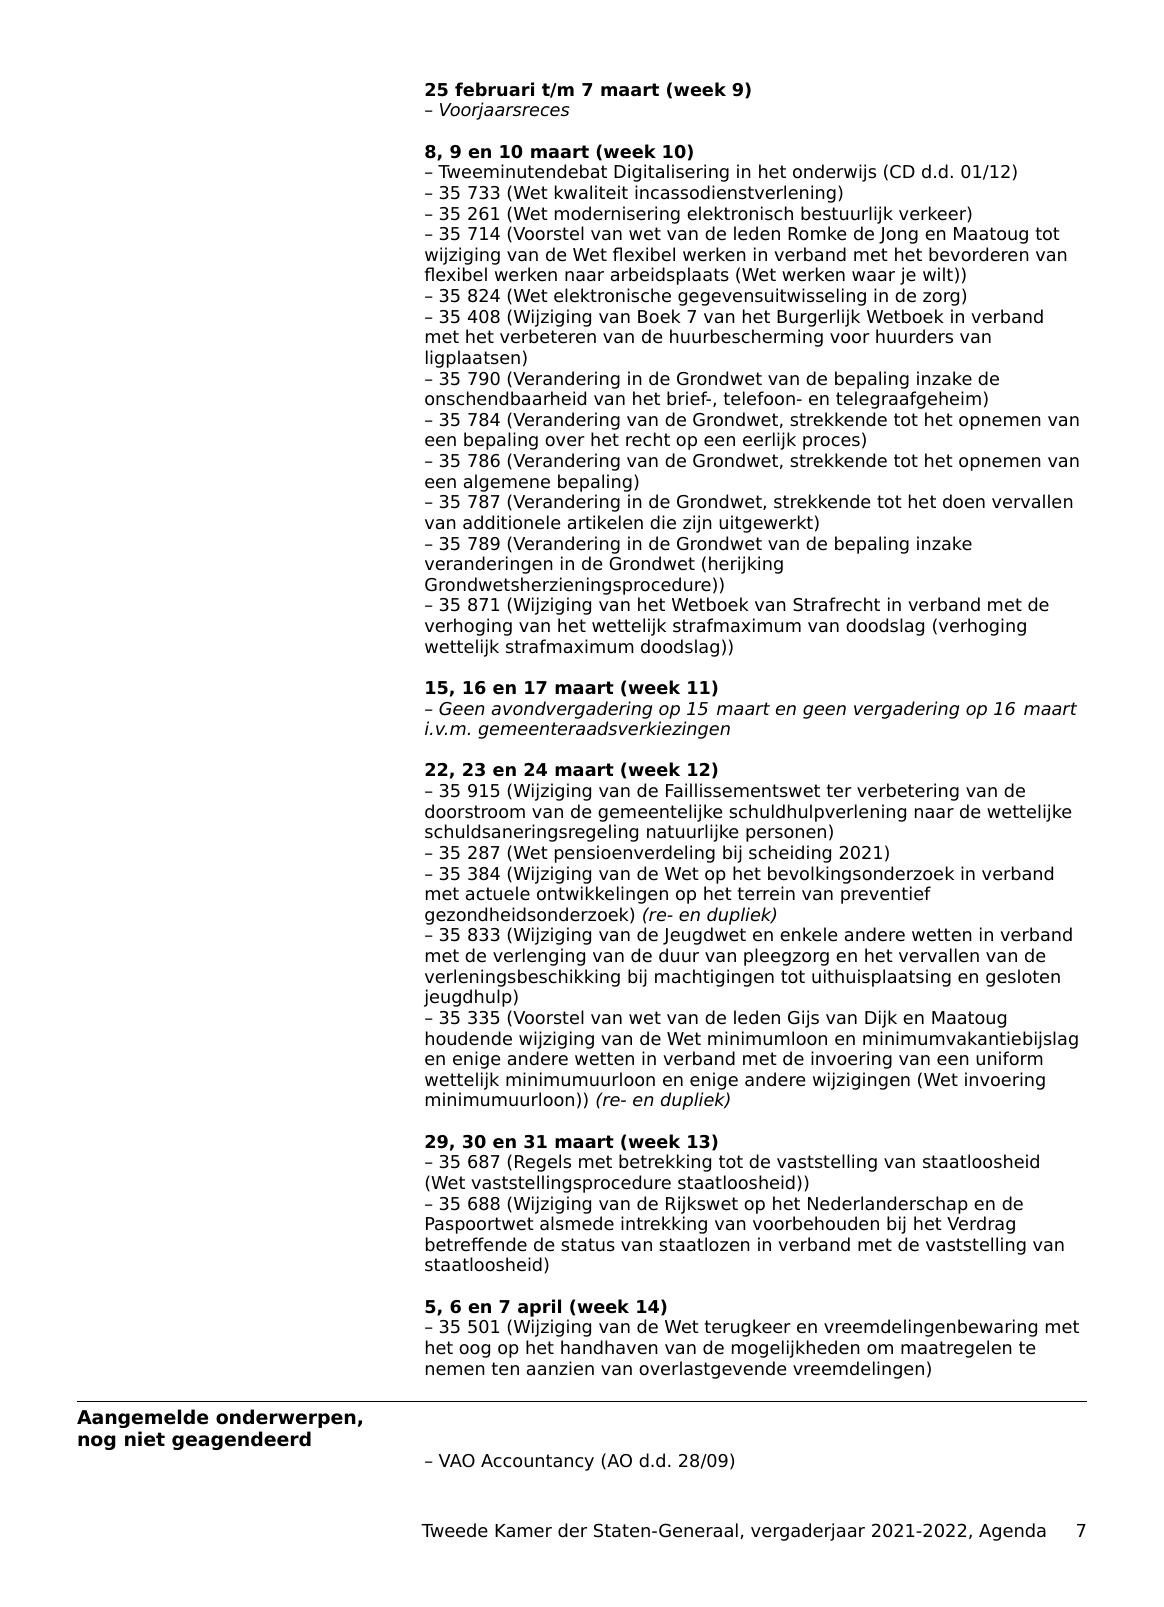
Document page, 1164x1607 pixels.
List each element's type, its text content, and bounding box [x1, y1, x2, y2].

table_cell – 35 688 (Wijziging van de Rijkswet op het Nederlanderschap en de Paspoortwet alsmede intrekking van voorbehouden bij het Verdrag betreffende de status van staatlozen in verband met de vaststelling van staatloosheid) [418, 1194, 1087, 1276]
table_cell – Geen avondvergadering op 15 maart en geen vergadering op 16 maart i.v.m. gemeenteraadsverkiezingen [418, 699, 1087, 740]
table_cell [401, 1194, 418, 1276]
table_cell [401, 534, 418, 595]
table_cell [77, 1132, 401, 1152]
table_cell – 35 501 (Wijziging van de Wet terugkeer en vreemdelingenbewaring met het oog op het handhaven van de mogelijkheden om maatregelen te nemen ten aanzien van overlastgevende vreemdelingen) [418, 1317, 1087, 1379]
table_cell [401, 492, 418, 533]
table_cell [401, 843, 418, 863]
table_cell [401, 1132, 418, 1152]
table_cell [401, 1008, 418, 1111]
table_cell [418, 1276, 1087, 1297]
table_header [418, 1402, 1087, 1451]
table_cell – 35 789 (Verandering in de Grondwet van de bepaling inzake veranderingen in de Grondwet (herijking Grondwetsherzieningsprocedure)) [418, 534, 1087, 595]
table_cell – 35 687 (Regels met betrekking tot de vaststelling van staatloosheid (Wet vaststellingsprocedure staatloosheid)) [418, 1152, 1087, 1193]
table_cell [77, 121, 401, 142]
table_cell – 35 824 (Wet elektronische gegevensuitwisseling in de zorg) [418, 286, 1087, 307]
table_cell [401, 410, 418, 451]
table_cell – VAO Accountancy (AO d.d. 28/09) [418, 1451, 1087, 1471]
table_cell 8, 9 en 10 maart (week 10) [418, 142, 1087, 162]
table_cell [401, 204, 418, 224]
table_cell [401, 595, 418, 657]
table_cell [401, 657, 418, 678]
table_cell [401, 307, 418, 368]
table_cell [77, 740, 401, 760]
table_cell [77, 657, 401, 678]
table_cell [401, 1297, 418, 1317]
table_cell [77, 699, 401, 740]
table_cell [77, 80, 401, 100]
table_header [401, 1402, 418, 1451]
table_cell [77, 678, 401, 698]
table_cell [401, 1317, 418, 1379]
table_cell [77, 369, 401, 410]
table_cell 22, 23 en 24 maart (week 12) [418, 760, 1087, 781]
table_cell [418, 740, 1087, 760]
table_cell [401, 224, 418, 286]
table_cell [401, 760, 418, 781]
table_cell [401, 925, 418, 1008]
table_cell – 35 384 (Wijziging van de Wet op het bevolkingsonderzoek in verband met actuele ontwikkelingen op het terrein van preventief gezondheidsonderzoek) (re- en dupliek) [418, 864, 1087, 925]
table_cell [401, 369, 418, 410]
table_cell [401, 864, 418, 925]
table_cell [418, 121, 1087, 142]
table_cell 15, 16 en 17 maart (week 11) [418, 678, 1087, 698]
table_cell [77, 1194, 401, 1276]
table_cell – 35 335 (Voorstel van wet van de leden Gijs van Dijk en Maatoug houdende wijziging van de Wet minimumloon en minimumvakantiebijslag en enige andere wetten in verband met de invoering van een uniform wettelijk minimumuurloon en enige andere wijzigingen (Wet invoering minimumuurloon)) (re- en dupliek) [418, 1008, 1087, 1111]
table_cell [77, 781, 401, 843]
table_cell [418, 1111, 1087, 1132]
table_cell – Voorjaarsreces [418, 100, 1087, 121]
table_cell [77, 142, 401, 162]
table_cell [77, 864, 401, 925]
table_cell [77, 451, 401, 492]
table_cell [77, 925, 401, 1008]
table_cell 5, 6 en 7 april (week 14) [418, 1297, 1087, 1317]
table_cell – 35 871 (Wijziging van het Wetboek van Strafrecht in verband met de verhoging van het wettelijk strafmaximum van doodslag (verhoging wettelijk strafmaximum doodslag)) [418, 595, 1087, 657]
table_header Aangemelde onderwerpen, nog niet geagendeerd [77, 1402, 401, 1451]
table_cell [401, 781, 418, 843]
table_cell [401, 740, 418, 760]
table_cell [77, 286, 401, 307]
table_cell [401, 1451, 418, 1471]
table_cell [77, 595, 401, 657]
table_cell – 35 733 (Wet kwaliteit incassodienstverlening) [418, 183, 1087, 203]
table_cell [77, 843, 401, 863]
table_cell [401, 451, 418, 492]
table_cell [77, 492, 401, 533]
table_cell – 35 784 (Verandering van de Grondwet, strekkende tot het opnemen van een bepaling over het recht op een eerlijk proces) [418, 410, 1087, 451]
table_cell – 35 833 (Wijziging van de Jeugdwet en enkele andere wetten in verband met de verlenging van de duur van pleegzorg en het vervallen van de verleningsbeschikking bij machtigingen tot uithuisplaatsing en gesloten jeugdhulp) [418, 925, 1087, 1008]
table_cell [77, 100, 401, 121]
table_cell [77, 1276, 401, 1297]
table_cell [77, 59, 401, 80]
table_cell [401, 699, 418, 740]
table_cell [401, 183, 418, 203]
table_cell – 35 786 (Verandering van de Grondwet, strekkende tot het opnemen van een algemene bepaling) [418, 451, 1087, 492]
table_cell [401, 1276, 418, 1297]
table_cell – 35 915 (Wijziging van de Faillissementswet ter verbetering van de doorstroom van de gemeentelijke schuldhulpverlening naar de wettelijke schuldsaneringsregeling natuurlijke personen) [418, 781, 1087, 843]
table_cell [77, 1152, 401, 1193]
table_cell [77, 1451, 401, 1471]
table_cell 25 februari t/m 7 maart (week 9) [418, 80, 1087, 100]
table_cell 29, 30 en 31 maart (week 13) [418, 1132, 1087, 1152]
table_cell [77, 162, 401, 183]
table_cell [77, 534, 401, 595]
table_cell [401, 162, 418, 183]
table_cell [401, 100, 418, 121]
table_cell – 35 287 (Wet pensioenverdeling bij scheiding 2021) [418, 843, 1087, 863]
table_cell [418, 59, 1087, 80]
table_cell [77, 224, 401, 286]
table_cell – 35 714 (Voorstel van wet van de leden Romke de Jong en Maatoug tot wijziging van de Wet flexibel werken in verband met het bevorderen van flexibel werken naar arbeidsplaats (Wet werken waar je wilt)) [418, 224, 1087, 286]
table_cell [77, 410, 401, 451]
table_cell [401, 286, 418, 307]
table_cell [401, 80, 418, 100]
table_cell – Tweeminutendebat Digitalisering in het onderwijs (CD d.d. 01/12) [418, 162, 1087, 183]
table_cell [401, 121, 418, 142]
table_cell [77, 1297, 401, 1317]
table_cell [77, 1317, 401, 1379]
table_cell [418, 657, 1087, 678]
table_cell [77, 760, 401, 781]
table_cell [401, 678, 418, 698]
table_cell [77, 307, 401, 368]
table_cell [401, 142, 418, 162]
table_cell [401, 59, 418, 80]
table_cell [77, 204, 401, 224]
table_cell [77, 183, 401, 203]
table_cell – 35 790 (Verandering in de Grondwet van de bepaling inzake de onschendbaarheid van het brief-, telefoon- en telegraafgeheim) [418, 369, 1087, 410]
table_cell [401, 1111, 418, 1132]
table_cell – 35 787 (Verandering in de Grondwet, strekkende tot het doen vervallen van additionele artikelen die zijn uitgewerkt) [418, 492, 1087, 533]
table_cell [401, 1152, 418, 1193]
table_cell – 35 261 (Wet modernisering elektronisch bestuurlijk verkeer) [418, 204, 1087, 224]
table_cell [77, 1008, 401, 1111]
table_cell – 35 408 (Wijziging van Boek 7 van het Burgerlijk Wetboek in verband met het verbeteren van de huurbescherming voor huurders van ligplaatsen) [418, 307, 1087, 368]
table_cell [77, 1111, 401, 1132]
